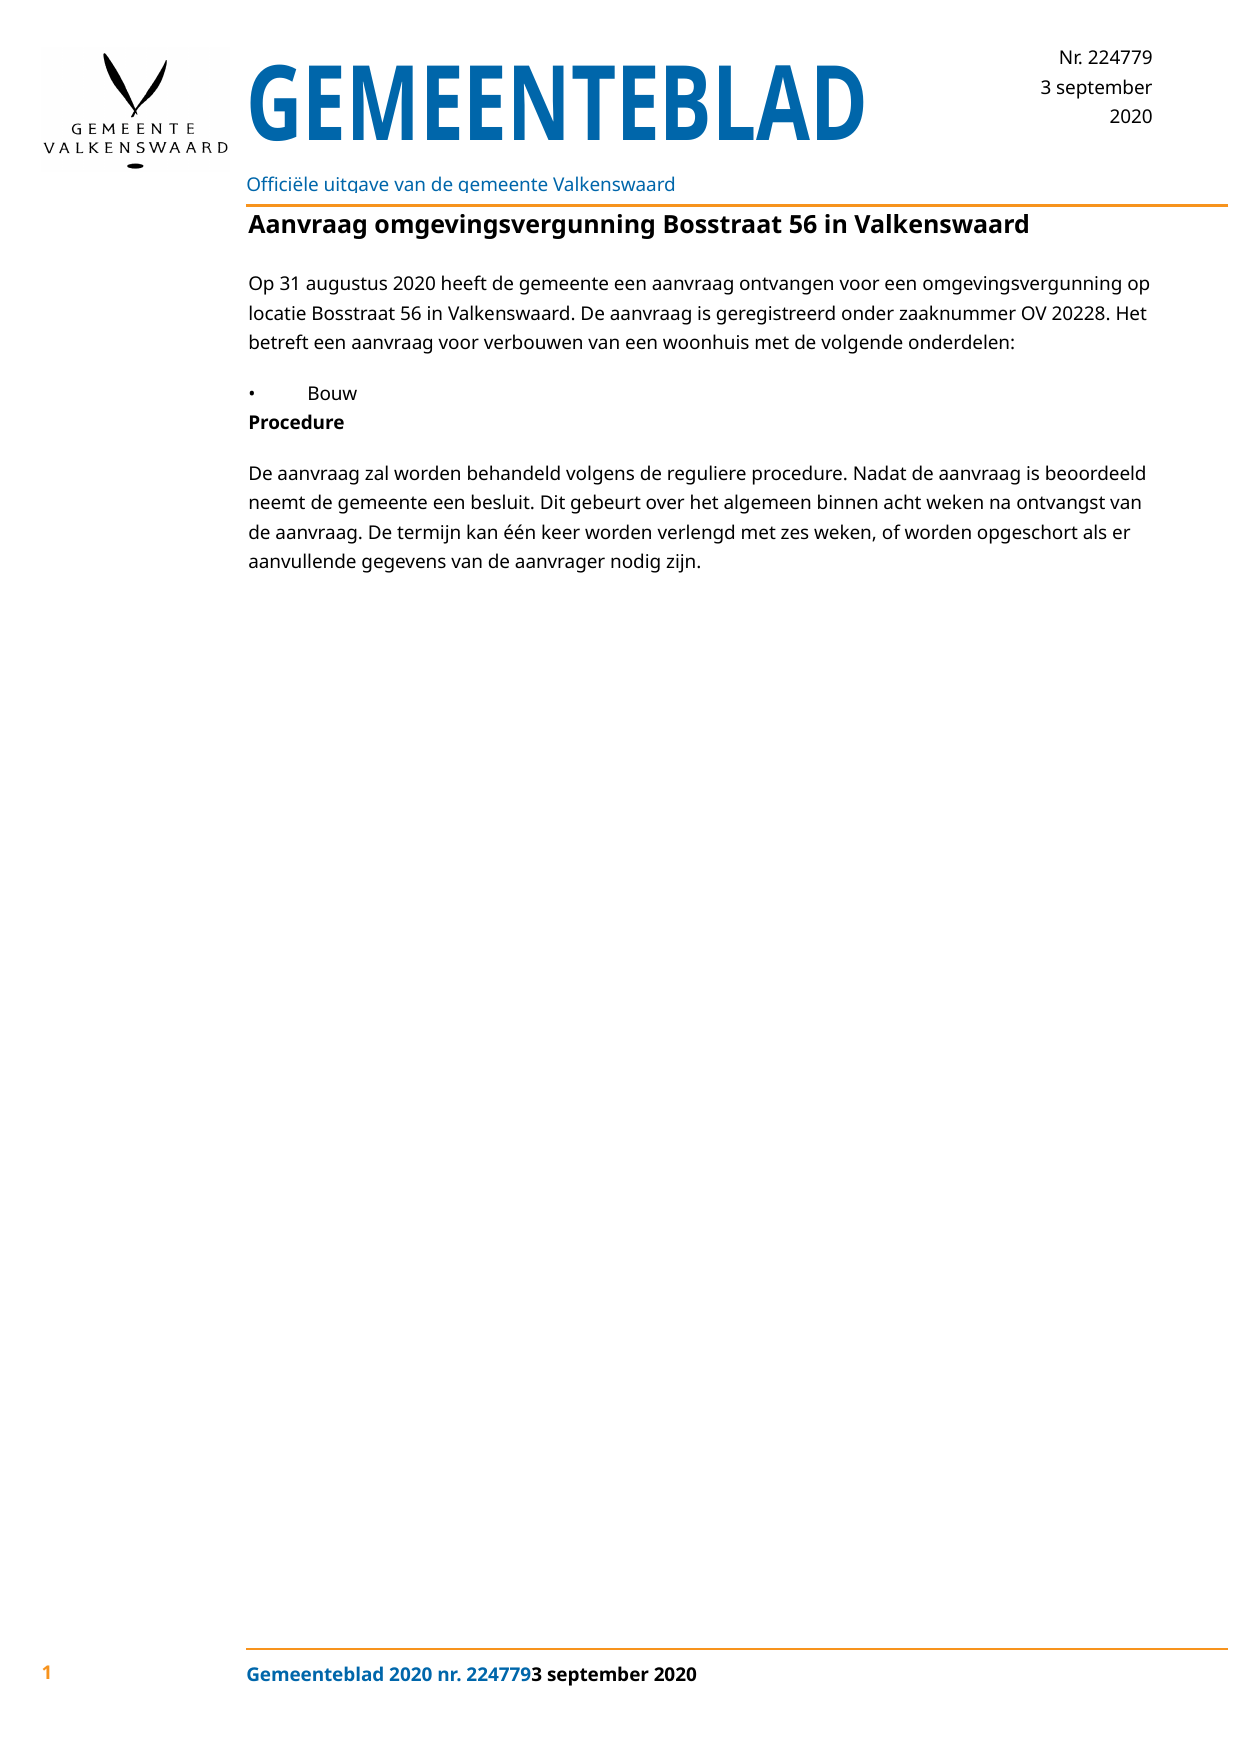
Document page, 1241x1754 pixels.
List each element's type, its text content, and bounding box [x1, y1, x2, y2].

text Aanvraag omgevingsvergunning Bosstraat 56 in Valkenswaard [248, 207, 1152, 241]
text De aanvraag zal worden behandeld volgens de reguliere procedure. Nadat de aanvraag is beoordeeld neemt de gemeente een besluit. Dit gebeurt over het algemeen binnen acht weken na ontvangst van de aanvraag. De termijn kan één keer worden verlengd met zes weken, of worden opgeschort als er aanvullende gegevens van de aanvrager nodig zijn. [248, 460, 1152, 574]
picture [41, 47, 231, 172]
text Op 31 augustus 2020 heeft de gemeente een aanvraag ontvangen voor een omgevingsvergunning op locatie Bosstraat 56 in Valkenswaard. De aanvraag is geregistreerd onder zaaknummer OV 20228. Het betreft een aanvraag voor verbouwen van een woonhuis met de volgende onderdelen: [248, 270, 1152, 355]
list Bouw [248, 380, 1152, 406]
text Procedure [248, 409, 1152, 435]
